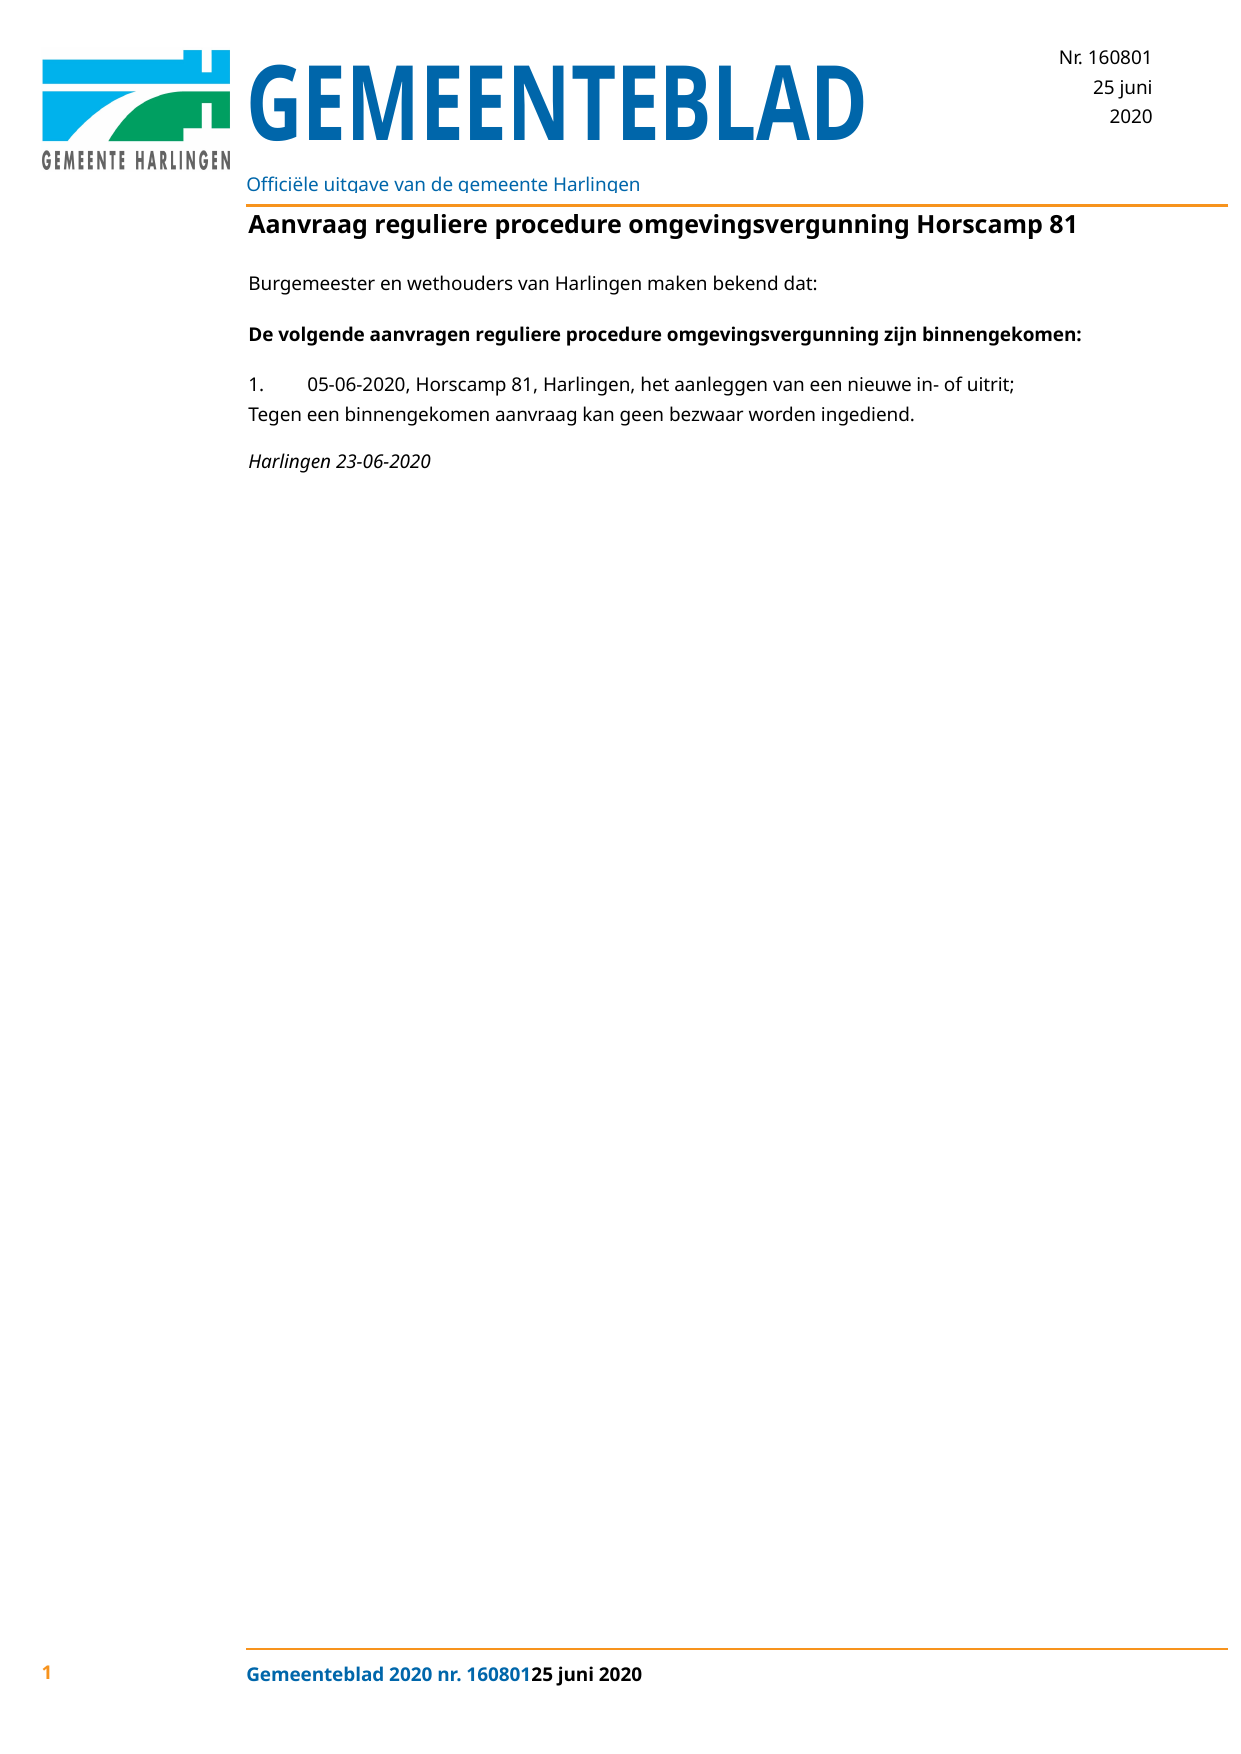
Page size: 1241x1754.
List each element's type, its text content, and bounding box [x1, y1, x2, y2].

list 05-06-2020, Horscamp 81, Harlingen, het aanleggen van een nieuwe in- of uitrit; [248, 371, 1152, 397]
text Aanvraag reguliere procedure omgevingsvergunning Horscamp 81 [248, 207, 1152, 241]
text Harlingen 23-06-2020 [248, 448, 1152, 474]
picture [41, 47, 231, 172]
text De volgende aanvragen reguliere procedure omgevingsvergunning zijn binnengekomen: [248, 321, 1152, 346]
text Burgemeester en wethouders van Harlingen maken bekend dat: [248, 270, 1152, 296]
text Tegen een binnengekomen aanvraag kan geen bezwaar worden ingediend. [248, 401, 1152, 426]
